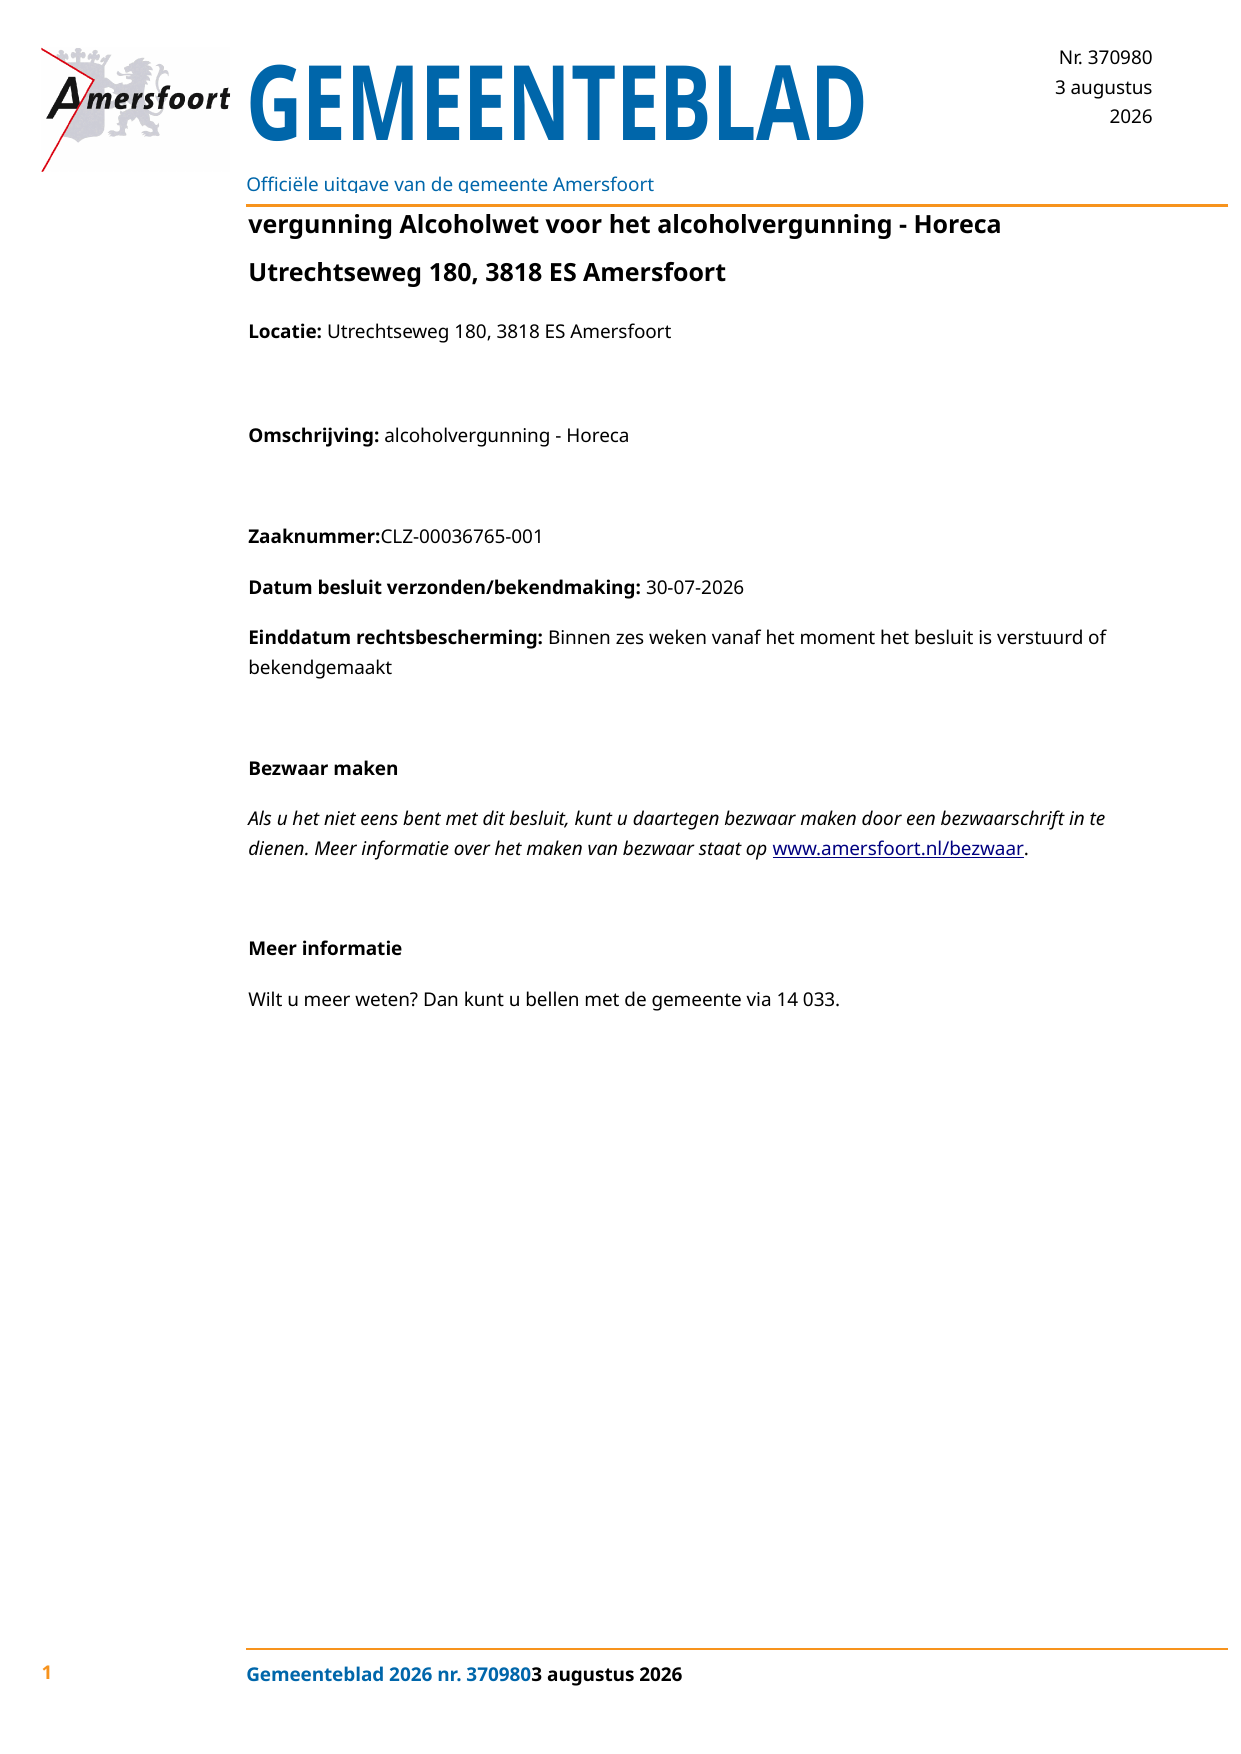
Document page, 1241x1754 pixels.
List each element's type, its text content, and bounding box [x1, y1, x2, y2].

text Als u het niet eens bent met dit besluit, kunt u daartegen bezwaar maken door een bezwaarschrift in te dienen. Meer informatie over het maken van bezwaar staat op www.amersfoort.nl/bezwaar. [248, 805, 1152, 861]
text Wilt u meer weten? Dan kunt u bellen met de gemeente via 14 033. [248, 986, 1152, 1012]
text Zaaknummer:CLZ-00036765-001 [248, 523, 1152, 549]
text vergunning Alcoholwet voor het alcoholvergunning - Horeca Utrechtseweg 180, 3818 ES Amersfoort [248, 207, 1152, 288]
text Datum besluit verzonden/bekendmaking: 30-07-2026 [248, 574, 1152, 600]
text Einddatum rechtsbescherming: Binnen zes weken vanaf het moment het besluit is verstuurd of bekendgemaakt [248, 624, 1152, 680]
text ﻿Omschrijving: alcoholvergunning - Horeca [248, 419, 1152, 448]
text Meer informatie [248, 936, 1152, 961]
text Locatie: Utrechtseweg 180, 3818 ES Amersfoort [248, 318, 1152, 344]
picture [41, 47, 231, 172]
text Bezwaar maken [248, 755, 1152, 781]
